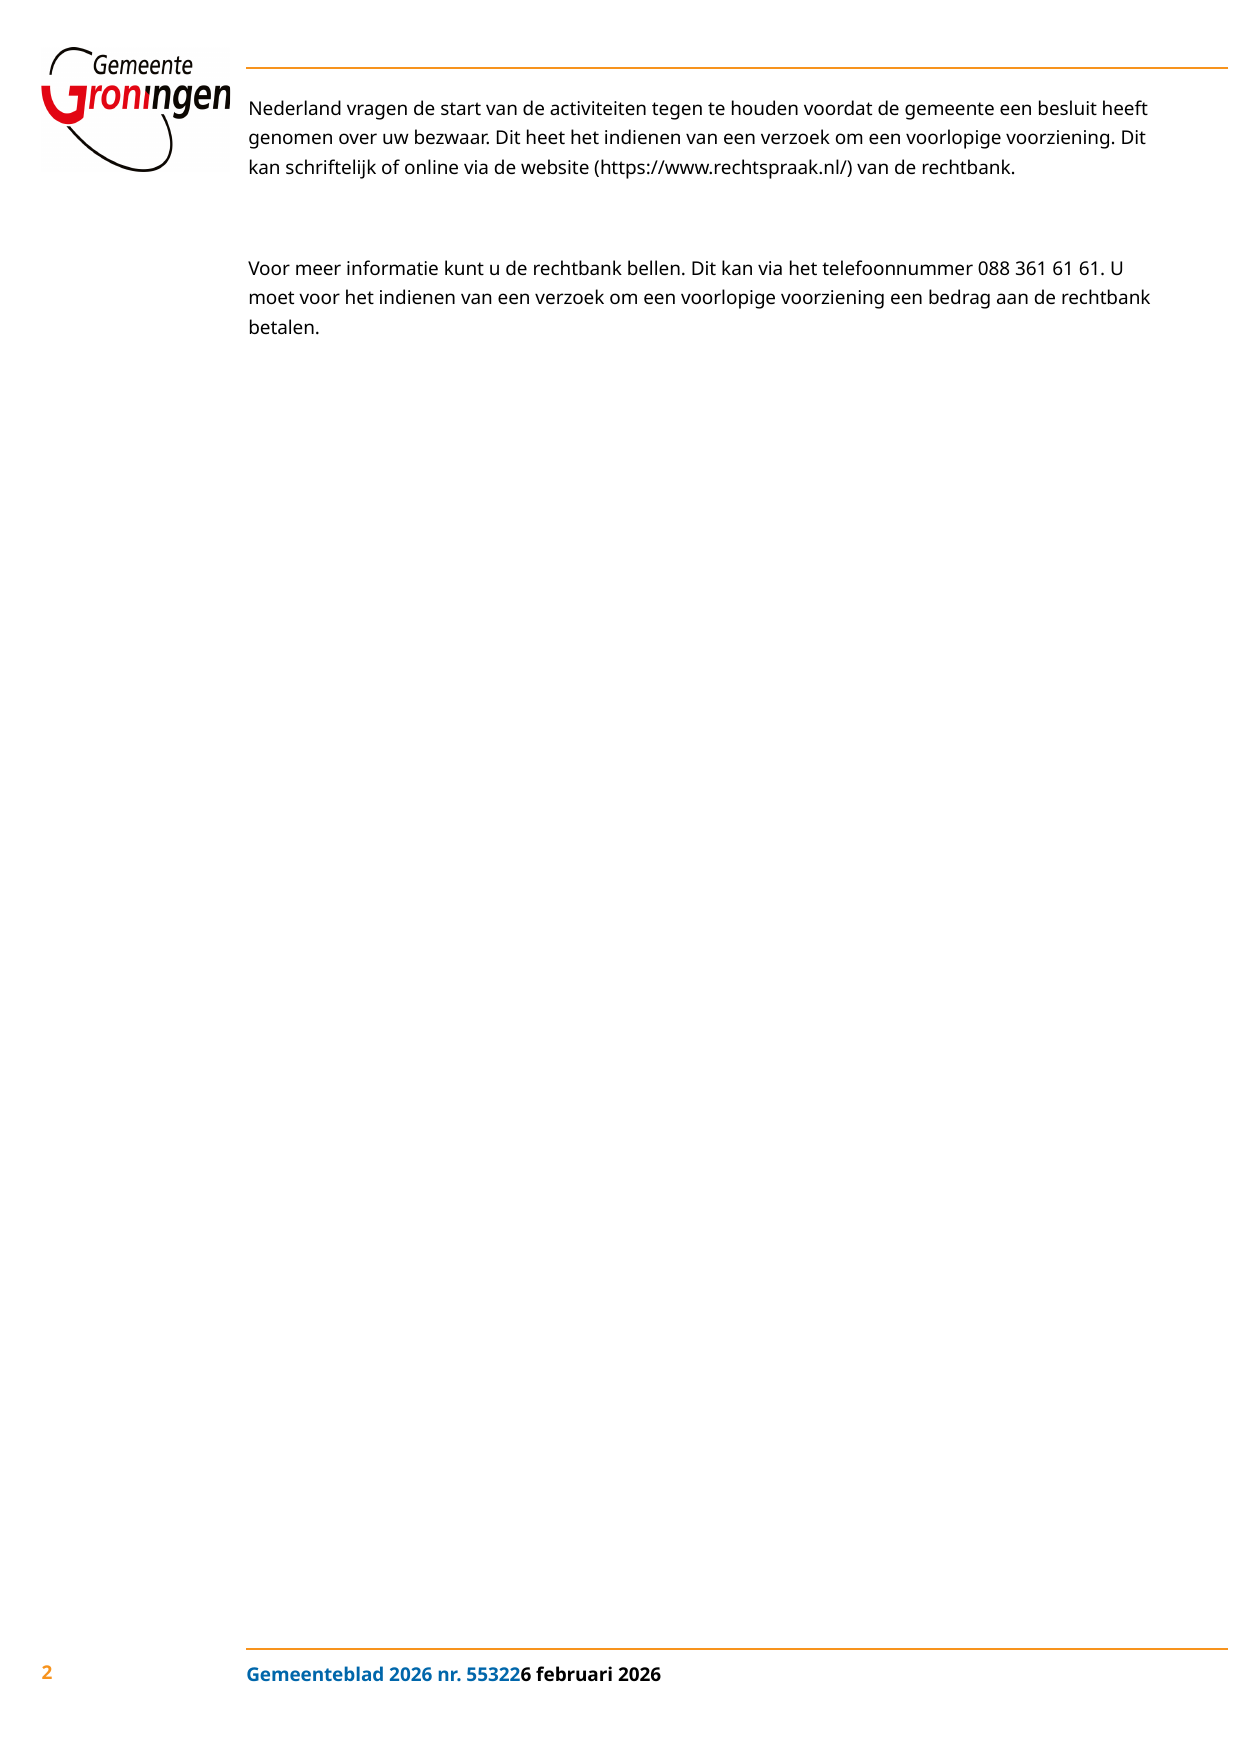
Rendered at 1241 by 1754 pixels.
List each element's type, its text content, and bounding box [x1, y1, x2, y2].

text Voor meer informatie kunt u de rechtbank bellen. Dit kan via het telefoonnummer 088 361 61 61. U moet voor het indienen van een verzoek om een voorlopige voorziening een bedrag aan de rechtbank betalen. [248, 255, 1152, 340]
text Nederland vragen de start van de activiteiten tegen te houden voordat de gemeente een besluit heeft genomen over uw bezwaar. Dit heet het indienen van een verzoek om een voorlopige voorziening. Dit kan schriftelijk of online via de website (https://www.rechtspraak.nl/) van de rechtbank. [248, 95, 1152, 180]
picture [41, 47, 231, 172]
